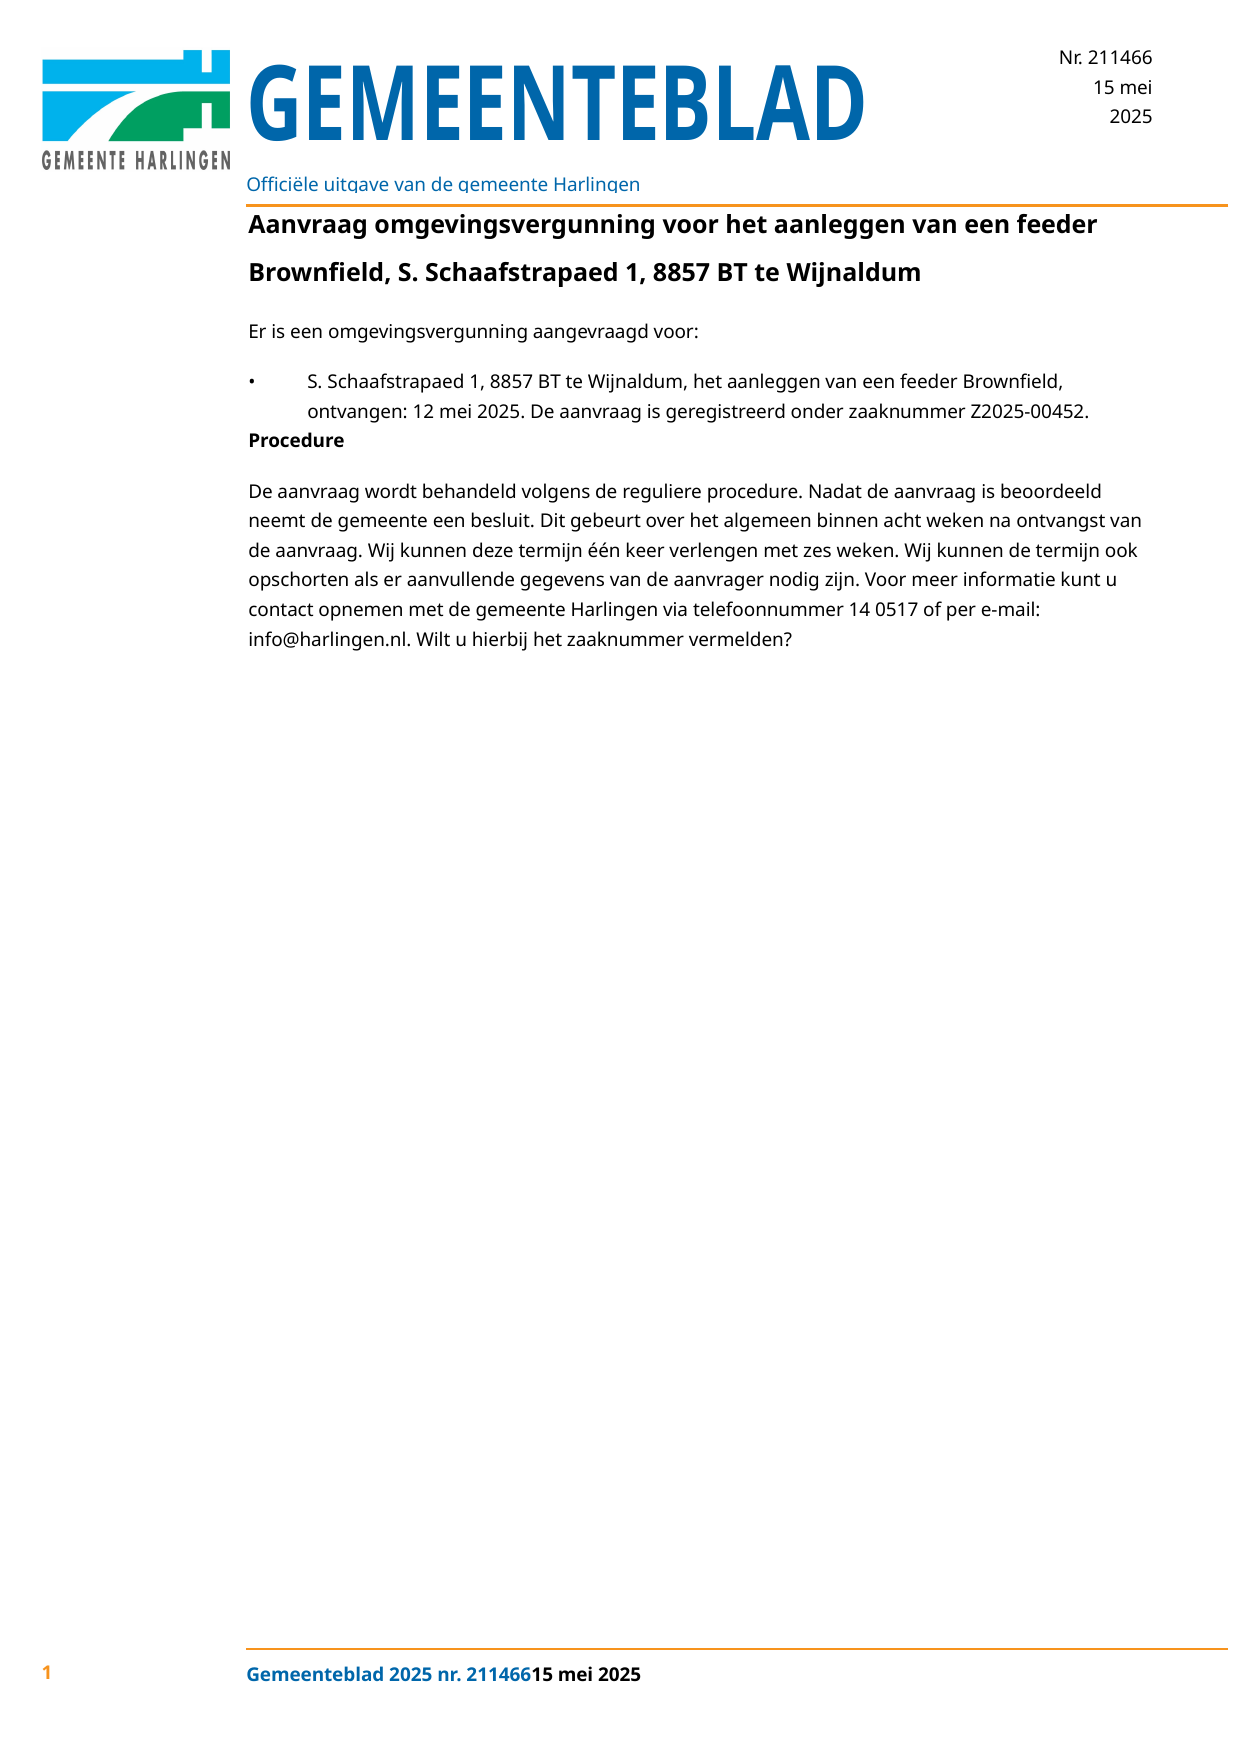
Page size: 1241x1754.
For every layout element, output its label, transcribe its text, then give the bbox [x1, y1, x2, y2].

text De aanvraag wordt behandeld volgens de reguliere procedure. Nadat de aanvraag is beoordeeld neemt de gemeente een besluit. Dit gebeurt over het algemeen binnen acht weken na ontvangst van de aanvraag. Wij kunnen deze termijn één keer verlengen met zes weken. Wij kunnen de termijn ook opschorten als er aanvullende gegevens van de aanvrager nodig zijn. Voor meer informatie kunt u contact opnemen met de gemeente Harlingen via telefoonnummer 14 0517 of per e-mail: info@harlingen.nl. Wilt u hierbij het zaaknummer vermelden? [248, 478, 1152, 652]
list S. Schaafstrapaed 1, 8857 BT te Wijnaldum, het aanleggen van een feeder Brownfield, ontvangen: 12 mei 2025. De aanvraag is geregistreerd onder zaaknummer Z2025-00452. [248, 368, 1152, 424]
picture [41, 47, 231, 172]
text Aanvraag omgevingsvergunning voor het aanleggen van een feeder Brownfield, S. Schaafstrapaed 1, 8857 BT te Wijnaldum [248, 207, 1152, 288]
text Procedure [248, 427, 1152, 453]
text Er is een omgevingsvergunning aangevraagd voor: [248, 318, 1152, 344]
